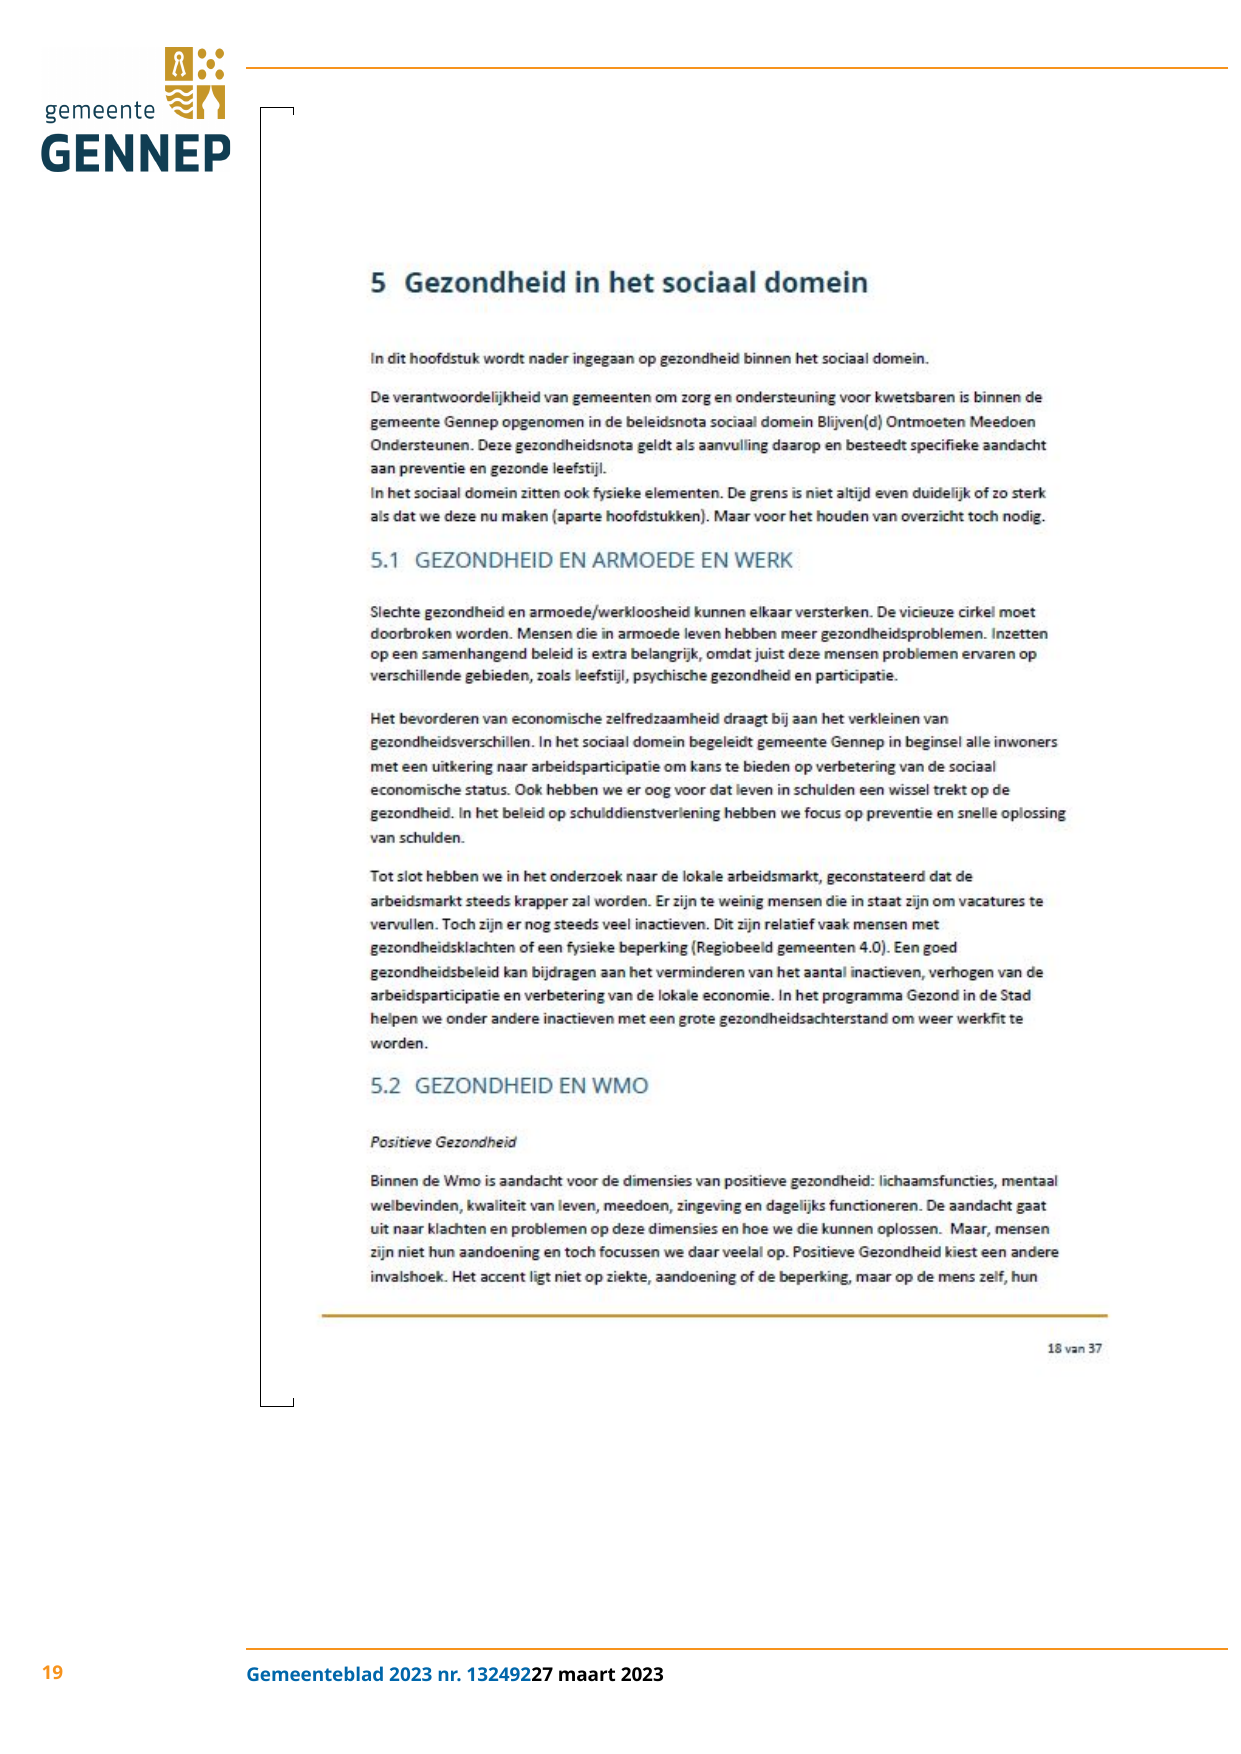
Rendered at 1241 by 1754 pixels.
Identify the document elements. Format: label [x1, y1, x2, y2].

picture [268, 115, 1173, 1398]
picture [41, 47, 231, 172]
